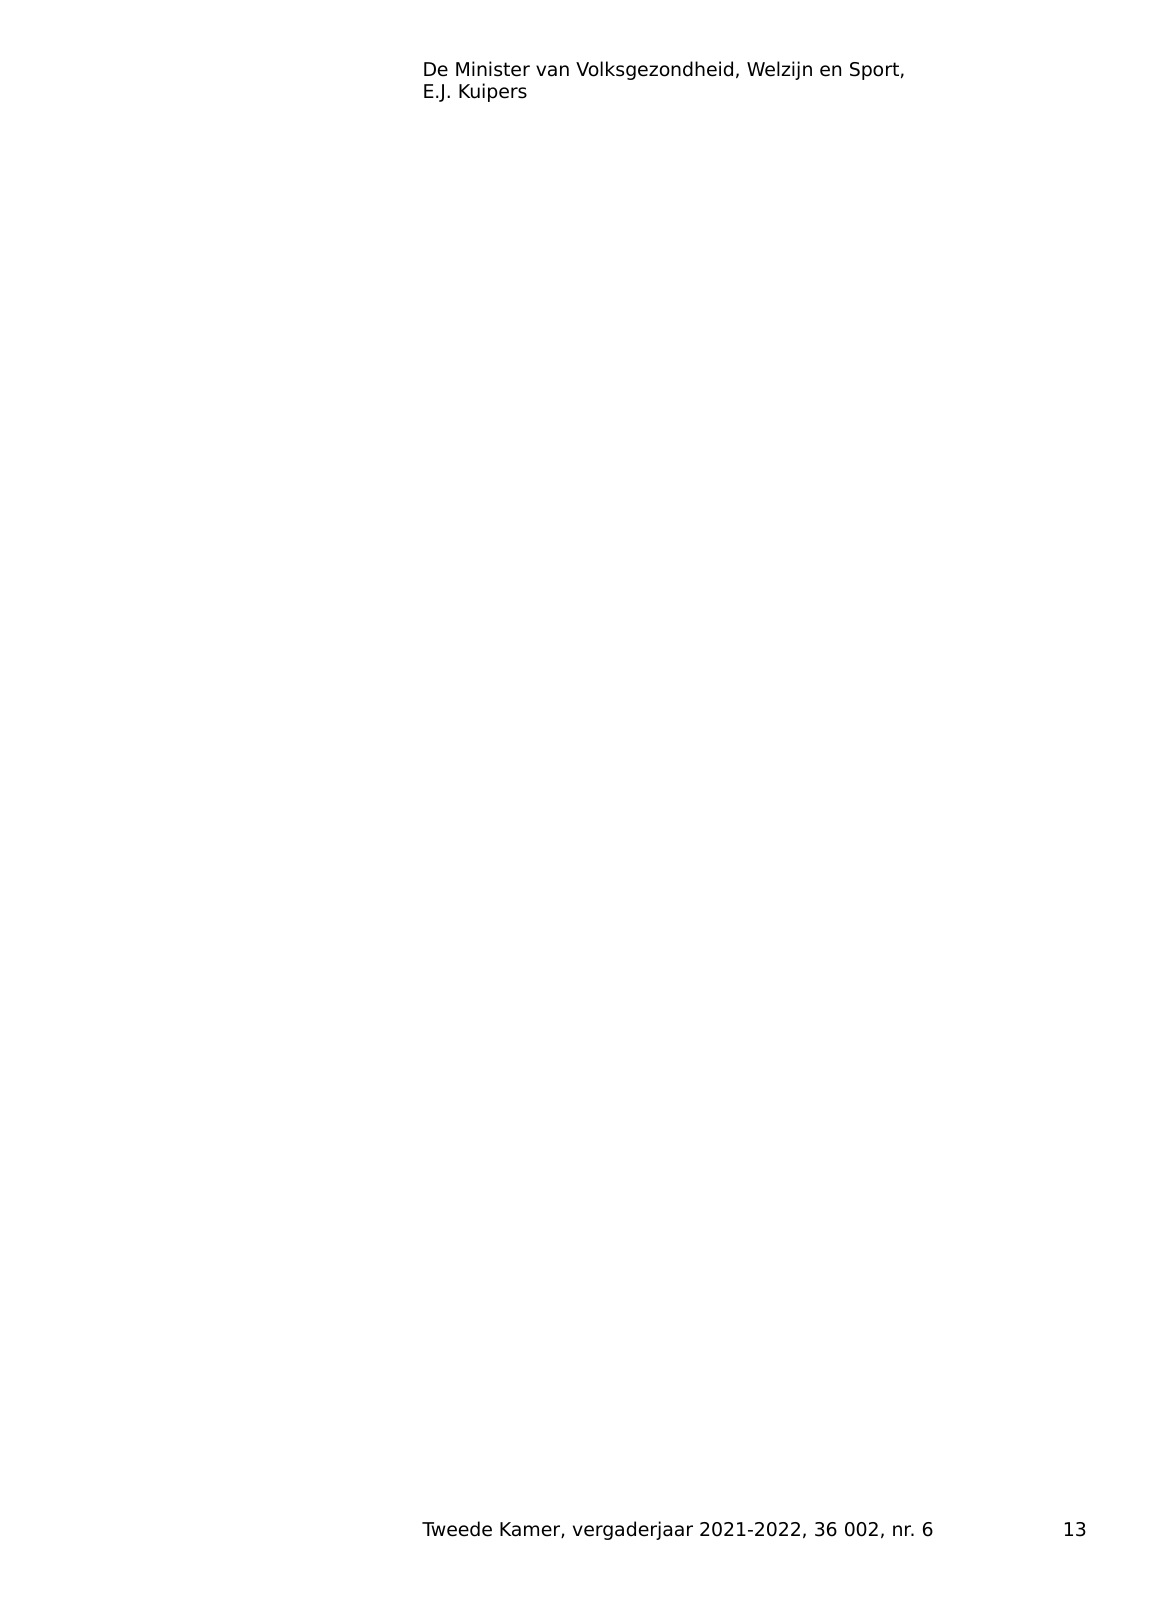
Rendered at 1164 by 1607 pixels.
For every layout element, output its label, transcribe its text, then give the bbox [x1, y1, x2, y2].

text De Minister van Volksgezondheid, Welzijn en Sport, E.J. Kuipers [422, 59, 1087, 103]
